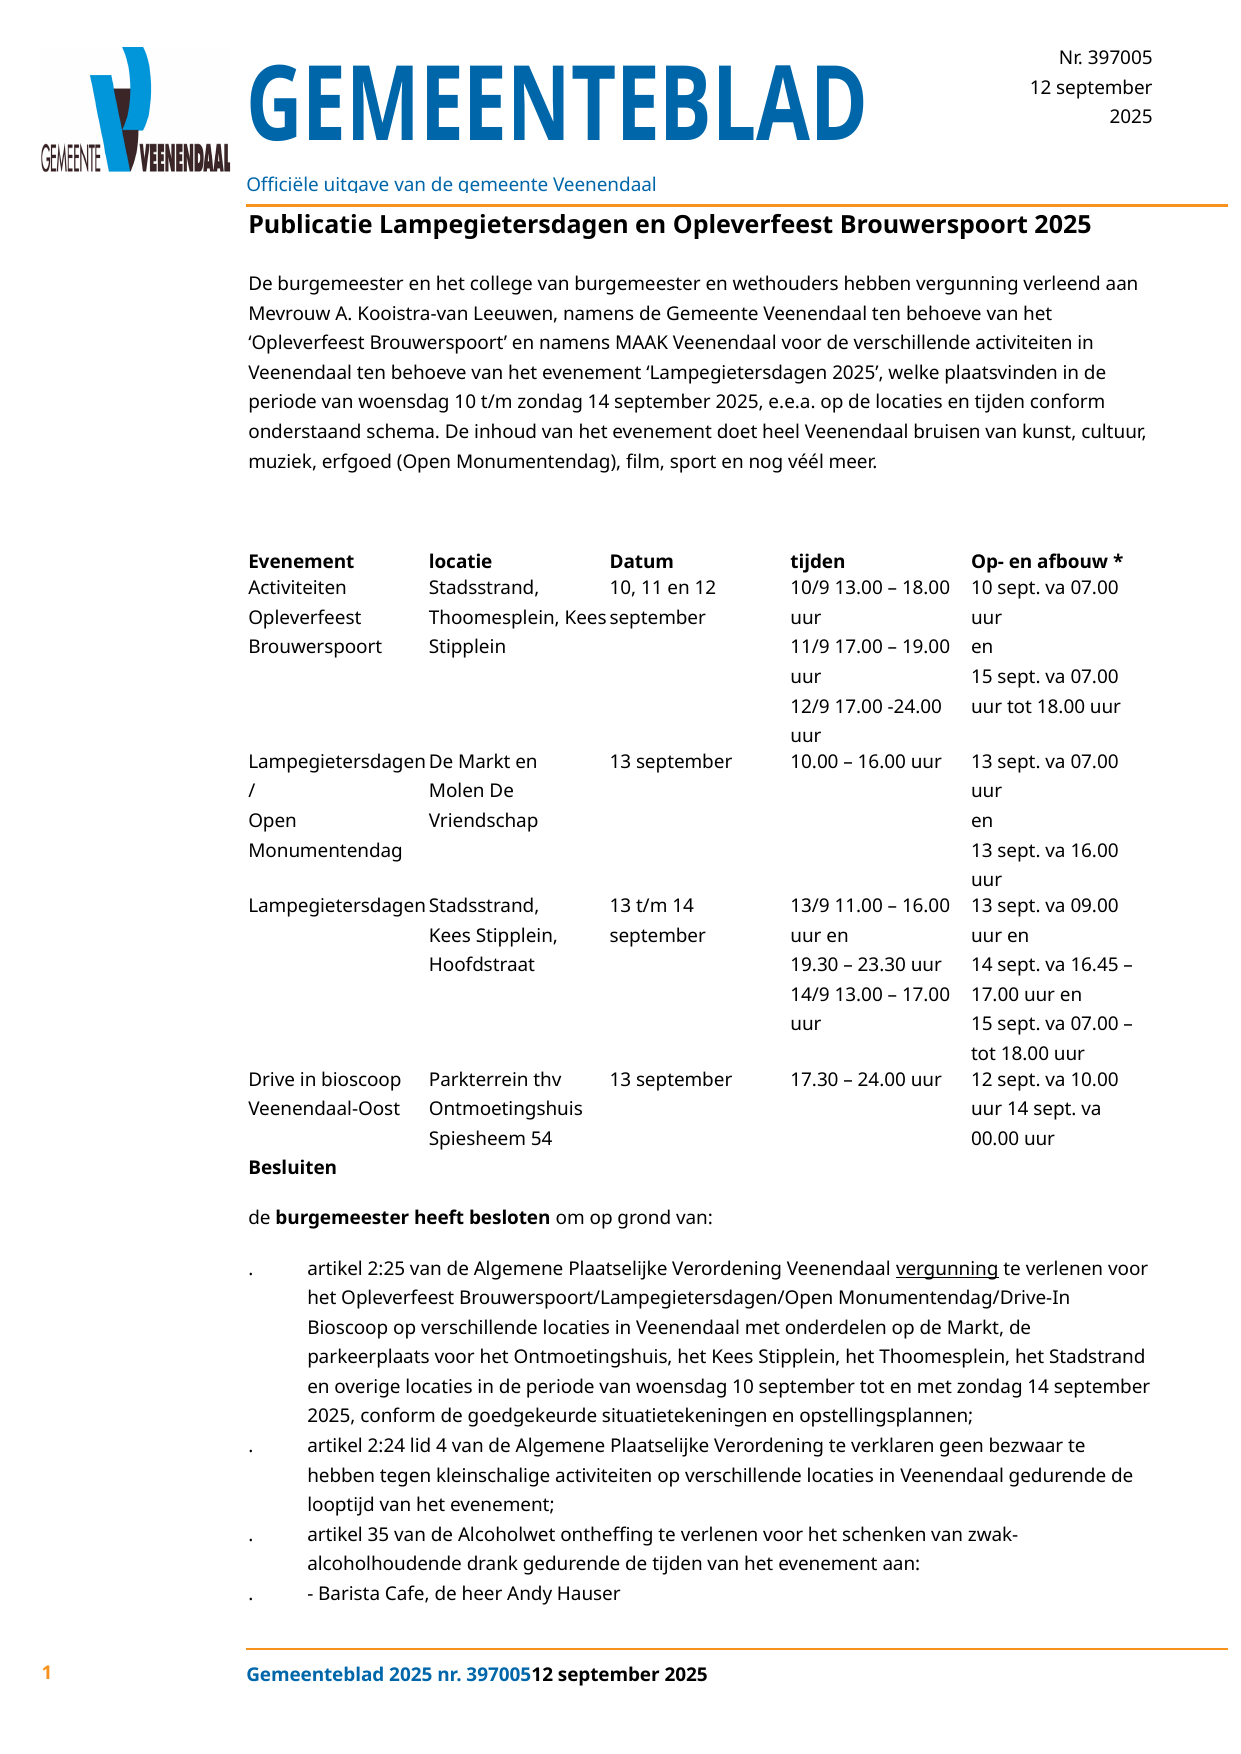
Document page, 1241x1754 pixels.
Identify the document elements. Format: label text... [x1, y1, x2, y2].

table_cell Stadsstrand, Thoomesplein, Kees Stipplein [429, 575, 609, 748]
list - Barista Cafe, de heer Andy Hauser [248, 1580, 1152, 1606]
table_cell Stadsstrand, Kees Stipplein, Hoofdstraat [429, 892, 609, 1066]
table_cell 10 sept. va 07.00 uur en 15 sept. va 07.00 uur tot 18.00 uur [971, 575, 1152, 748]
table_cell 17.30 – 24.00 uur [790, 1066, 971, 1151]
table_cell Parkterrein thv Ontmoetingshuis Spiesheem 54 [429, 1066, 609, 1151]
table_cell Lampegietersdagen/ Open Monumentendag [248, 748, 429, 892]
list artikel 35 van de Alcoholwet ontheffing te verlenen voor het schenken van zwak- alcoholhoudende drank gedurende de tijden van het evenement aan: [248, 1521, 1152, 1576]
table_header Evenement [248, 549, 429, 574]
table_cell Activiteiten Opleverfeest Brouwerspoort [248, 575, 429, 748]
table_header tijden [790, 549, 971, 574]
table_cell 12 sept. va 10.00 uur 14 sept. va 00.00 uur [971, 1066, 1152, 1151]
table_cell Drive in bioscoop Veenendaal-Oost [248, 1066, 429, 1151]
table_cell 10, 11 en 12 september [609, 575, 790, 748]
table_cell 13/9 11.00 – 16.00 uur en 19.30 – 23.30 uur 14/9 13.00 – 17.00 uur [790, 892, 971, 1066]
table_cell 13 sept. va 09.00 uur en 14 sept. va 16.45 – 17.00 uur en 15 sept. va 07.00 – tot 18.00 uur [971, 892, 1152, 1066]
table_header locatie [429, 549, 609, 574]
table_cell De Markt en Molen De Vriendschap [429, 748, 609, 892]
table_header Datum [609, 549, 790, 574]
table_cell 10/9 13.00 – 18.00 uur 11/9 17.00 – 19.00 uur 12/9 17.00 -24.00 uur [790, 575, 971, 748]
text Publicatie Lampegietersdagen en Opleverfeest Brouwerspoort 2025 [248, 207, 1152, 241]
table_header Op- en afbouw * [971, 549, 1152, 574]
list artikel 2:24 lid 4 van de Algemene Plaatselijke Verordening te verklaren geen bezwaar te hebben tegen kleinschalige activiteiten op verschillende locaties in Veenendaal gedurende de looptijd van het evenement; [248, 1432, 1152, 1517]
text De burgemeester en het college van burgemeester en wethouders hebben vergunning verleend aan Mevrouw A. Kooistra-van Leeuwen, namens de Gemeente Veenendaal ten behoeve van het ‘Opleverfeest Brouwerspoort’ en namens MAAK Veenendaal voor de verschillende activiteiten in Veenendaal ten behoeve van het evenement ‘Lampegietersdagen 2025’, welke plaatsvinden in de periode van woensdag 10 t/m zondag 14 september 2025, e.e.a. op de locaties en tijden conform onderstaand schema. De inhoud van het evenement doet heel Veenendaal bruisen van kunst, cultuur, muziek, erfgoed (Open Monumentendag), film, sport en nog véél meer. [248, 270, 1152, 473]
picture [123, 47, 231, 172]
table_cell 13 september [609, 1066, 790, 1151]
table_cell 13 september [609, 748, 790, 892]
text de burgemeester heeft besloten om op grond van: [248, 1204, 1152, 1230]
picture [41, 47, 130, 172]
table_cell Lampegietersdagen [248, 892, 429, 1066]
table_cell 13 sept. va 07.00 uur en 13 sept. va 16.00 uur [971, 748, 1152, 892]
text Besluiten [248, 1154, 1152, 1180]
table_cell 13 t/m 14 september [609, 892, 790, 1066]
list artikel 2:25 van de Algemene Plaatselijke Verordening Veenendaal vergunning te verlenen voor het Opleverfeest Brouwerspoort/Lampegietersdagen/Open Monumentendag/Drive-In Bioscoop op verschillende locaties in Veenendaal met onderdelen op de Markt, de parkeerplaats voor het Ontmoetingshuis, het Kees Stipplein, het Thoomesplein, het Stadstrand en overige locaties in de periode van woensdag 10 september tot en met zondag 14 september 2025, conform de goedgekeurde situatietekeningen en opstellingsplannen; [248, 1255, 1152, 1428]
table_cell 10.00 – 16.00 uur [790, 748, 971, 892]
